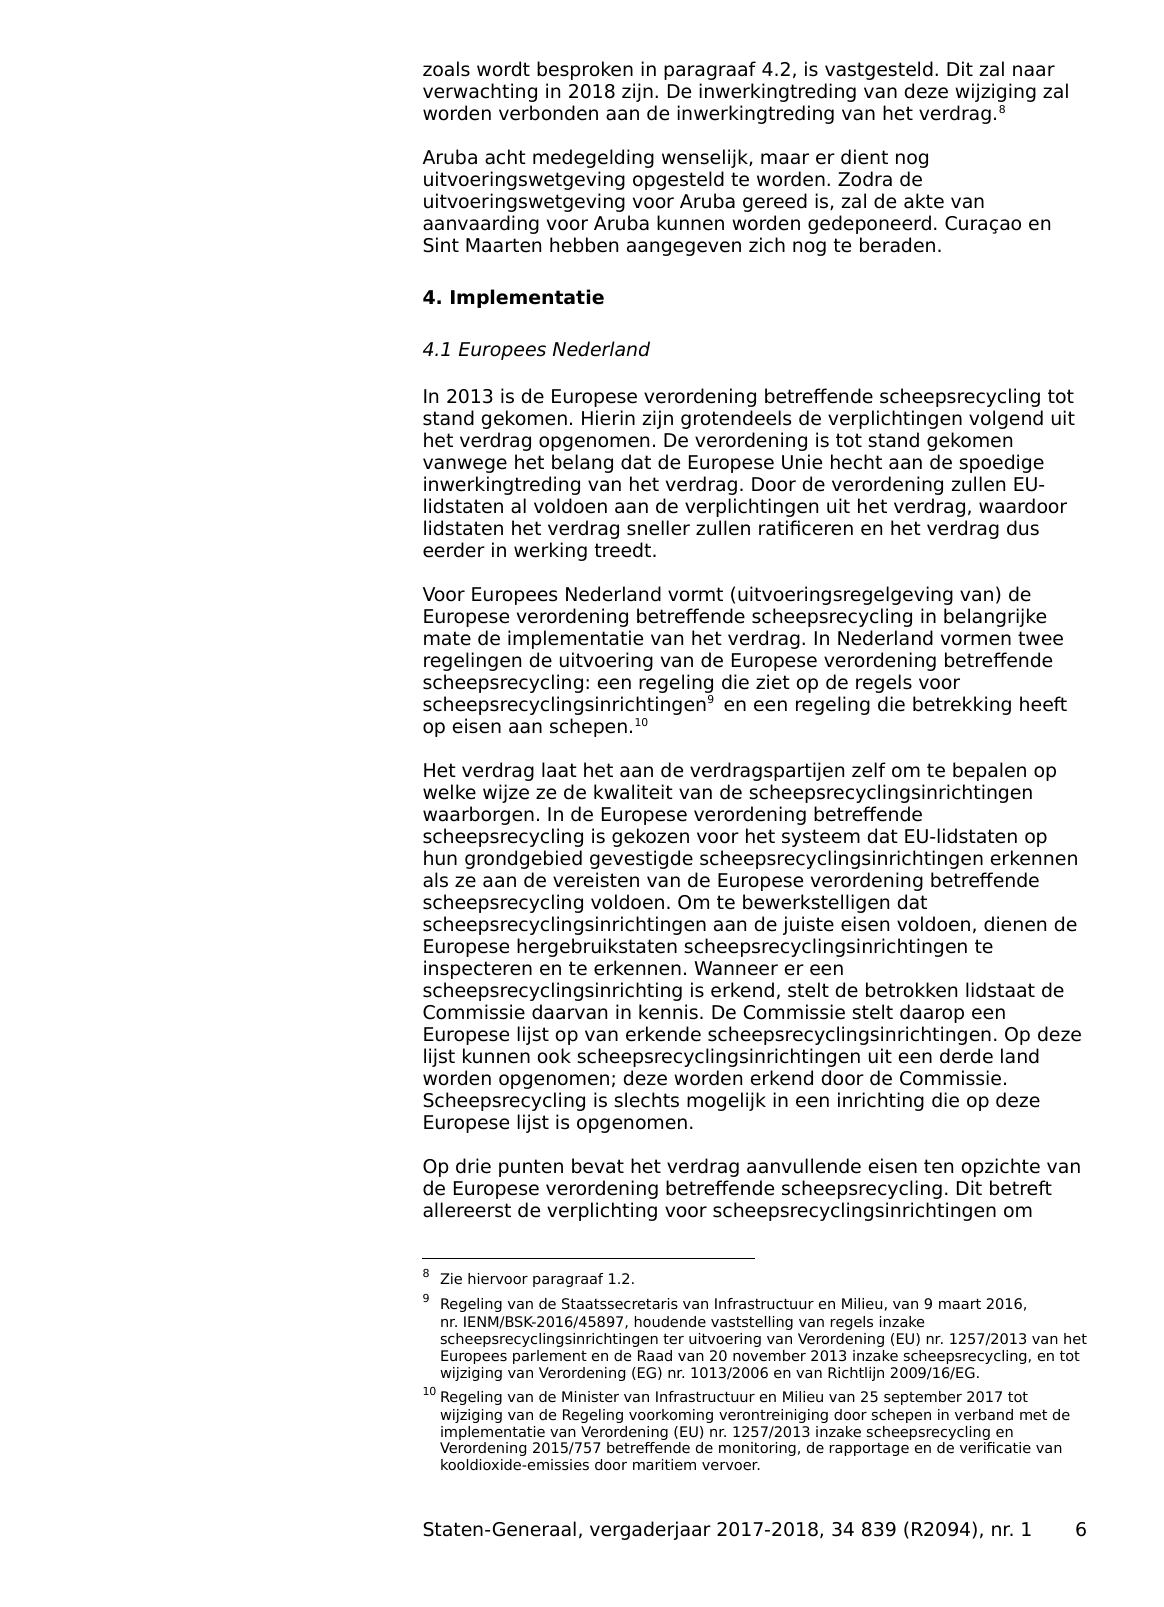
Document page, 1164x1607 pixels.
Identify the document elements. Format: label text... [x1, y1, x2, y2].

text Regeling van de Minister van Infrastructuur en Milieu van 25 september 2017 tot wijziging van de Regeling voorkoming verontreiniging door schepen in verband met de implementatie van Verordening (EU) nr. 1257/2013 inzake scheepsrecycling en Verordening 2015/757 betreffende de monitoring, de rapportage en de verificatie van kooldioxide-emissies door maritiem vervoer. [422, 1385, 1087, 1474]
text In 2013 is de Europese verordening betreffende scheepsrecycling tot stand gekomen. Hierin zijn grotendeels de verplichtingen volgend uit het verdrag opgenomen. De verordening is tot stand gekomen vanwege het belang dat de Europese Unie hecht aan de spoedige inwerkingtreding van het verdrag. Door de verordening zullen EU-lidstaten al voldoen aan de verplichtingen uit het verdrag, waardoor lidstaten het verdrag sneller zullen ratificeren en het verdrag dus eerder in werking treedt. [422, 386, 1087, 562]
text Aruba acht medegelding wenselijk, maar er dient nog uitvoeringswetgeving opgesteld te worden. Zodra de uitvoeringswetgeving voor Aruba gereed is, zal de akte van aanvaarding voor Aruba kunnen worden gedeponeerd. Curaçao en Sint Maarten hebben aangegeven zich nog te beraden. [422, 147, 1087, 257]
subtitle 4. Implementatie [422, 287, 1087, 309]
subtitle 4.1 Europees Nederland [422, 339, 1087, 361]
text Regeling van de Staatssecretaris van Infrastructuur en Milieu, van 9 maart 2016, nr. IENM/BSK-2016/45897, houdende vaststelling van regels inzake scheepsrecyclingsinrichtingen ter uitvoering van Verordening (EU) nr. 1257/2013 van het Europees parlement en de Raad van 20 november 2013 inzake scheepsrecycling, en tot wijziging van Verordening (EG) nr. 1013/2006 en van Richtlijn 2009/16/EG. [422, 1292, 1087, 1382]
text Zie hiervoor paragraaf 1.2. [422, 1267, 1087, 1289]
text Op drie punten bevat het verdrag aanvullende eisen ten opzichte van de Europese verordening betreffende scheepsrecycling. Dit betreft allereerst de verplichting voor scheepsrecyclingsinrichtingen om [422, 1156, 1087, 1222]
text Het verdrag laat het aan de verdragspartijen zelf om te bepalen op welke wijze ze de kwaliteit van de scheepsrecyclingsinrichtingen waarborgen. In de Europese verordening betreffende scheepsrecycling is gekozen voor het systeem dat EU-lidstaten op hun grondgebied gevestigde scheepsrecyclingsinrichtingen erkennen als ze aan de vereisten van de Europese verordening betreffende scheepsrecycling voldoen. Om te bewerkstelligen dat scheepsrecyclingsinrichtingen aan de juiste eisen voldoen, dienen de Europese hergebruikstaten scheepsrecyclingsinrichtingen te inspecteren en te erkennen. Wanneer er een scheepsrecyclingsinrichting is erkend, stelt de betrokken lidstaat de Commissie daarvan in kennis. De Commissie stelt daarop een Europese lijst op van erkende scheepsrecyclingsinrichtingen. Op deze lijst kunnen ook scheepsrecyclingsinrichtingen uit een derde land worden opgenomen; deze worden erkend door de Commissie. Scheepsrecycling is slechts mogelijk in een inrichting die op deze Europese lijst is opgenomen. [422, 760, 1087, 1134]
text Voor Europees Nederland vormt (uitvoeringsregelgeving van) de Europese verordening betreffende scheepsrecycling in belangrijke mate de implementatie van het verdrag. In Nederland vormen twee regelingen de uitvoering van de Europese verordening betreffende scheepsrecycling: een regeling die ziet op de regels voor scheepsrecyclingsinrichtingen en een regeling die betrekking heeft op eisen aan schepen. [422, 584, 1087, 738]
text zoals wordt besproken in paragraaf 4.2, is vastgesteld. Dit zal naar verwachting in 2018 zijn. De inwerkingtreding van deze wijziging zal worden verbonden aan de inwerkingtreding van het verdrag. [422, 59, 1087, 125]
